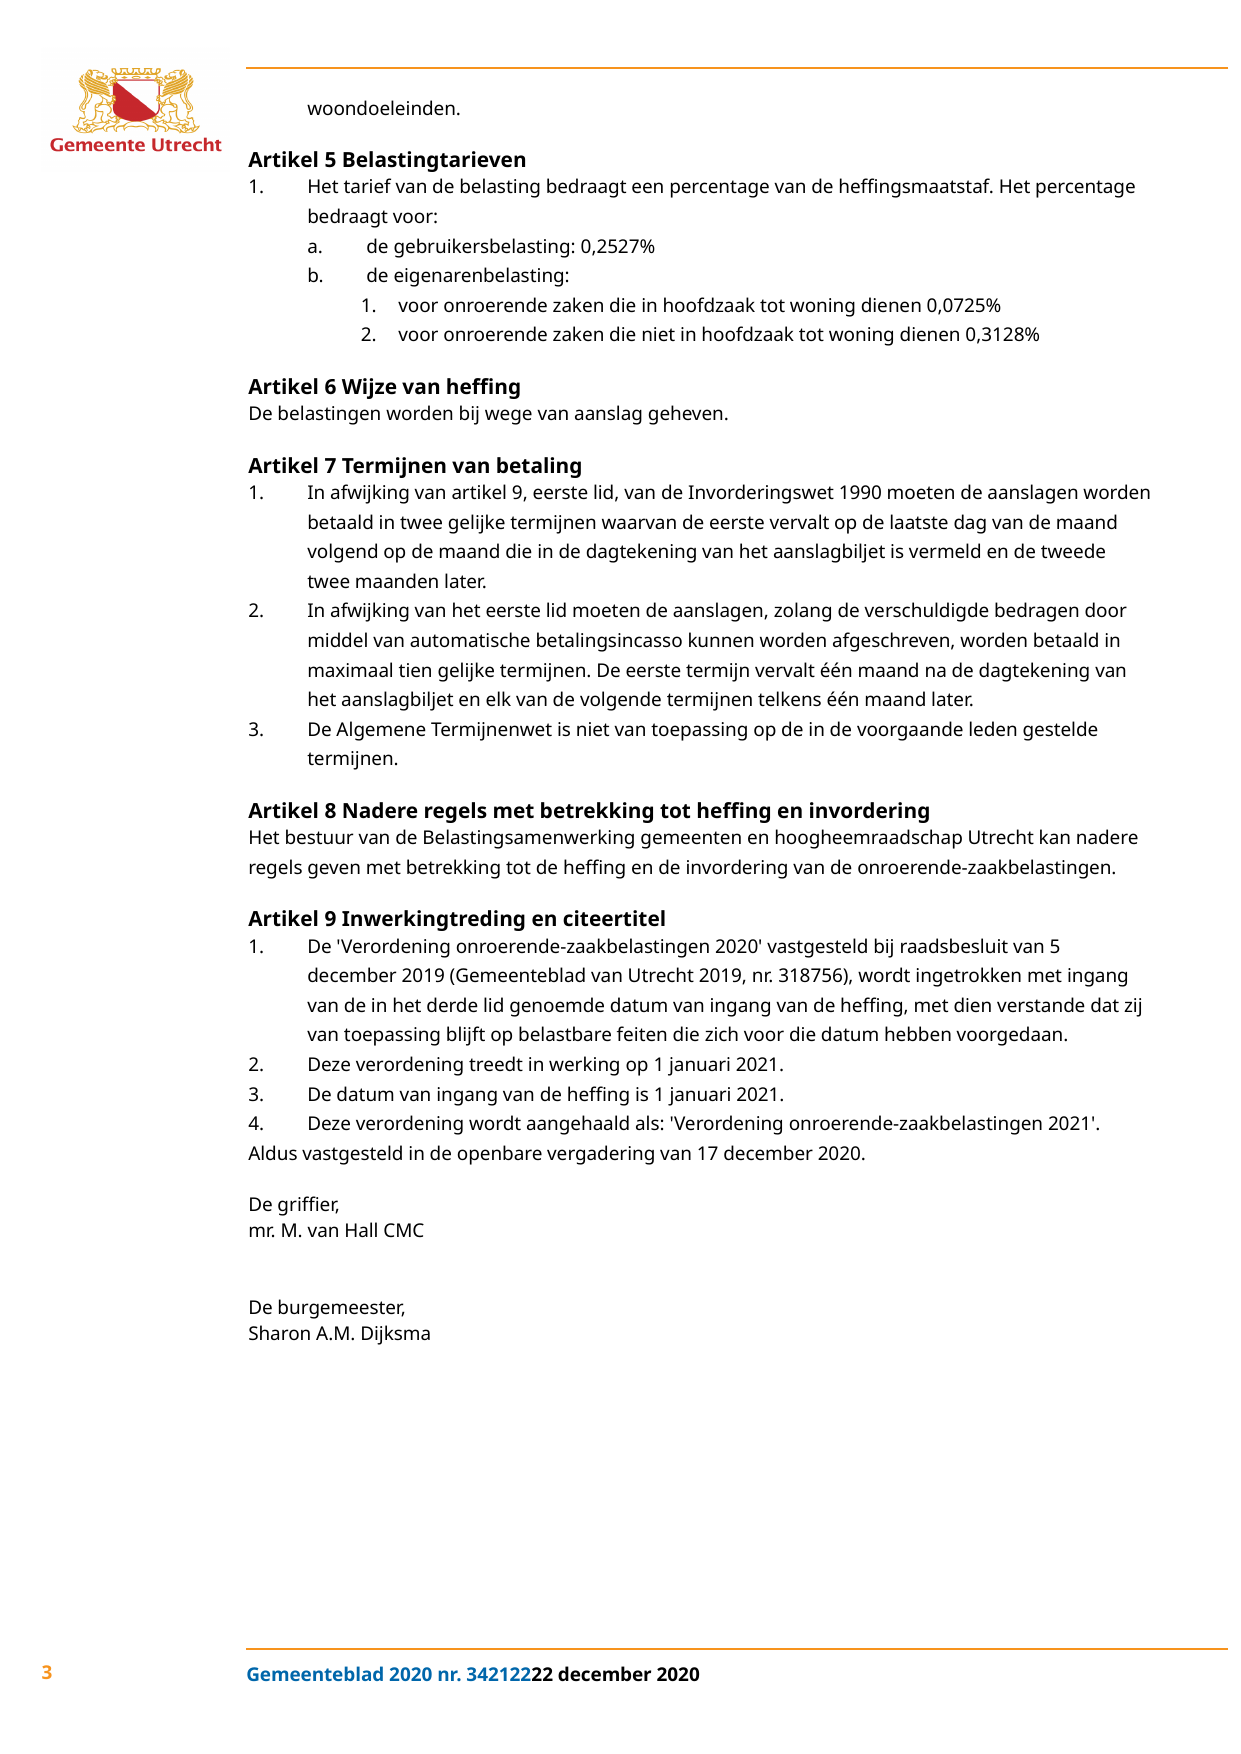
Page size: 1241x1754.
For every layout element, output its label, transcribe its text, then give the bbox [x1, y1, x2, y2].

list De Algemene Termijnenwet is niet van toepassing op de in de voorgaande leden gestelde termijnen. [248, 716, 1152, 771]
text De belastingen worden bij wege van aanslag geheven. [248, 400, 1152, 426]
list voor onroerende zaken die in hoofdzaak tot woning dienen 0,0725% [361, 292, 1152, 318]
text De griffier, [248, 1191, 1152, 1217]
text De burgemeester, [248, 1294, 1152, 1320]
list de eigenarenbelasting: [307, 262, 1152, 288]
text Artikel 8 Nadere regels met betrekking tot heffing en invordering [248, 796, 1152, 824]
list Het tarief van de belasting bedraagt een percentage van de heffingsmaatstaf. Het percentage bedraagt voor: [248, 174, 1152, 229]
text Het bestuur van de Belastingsamenwerking gemeenten en hoogheemraadschap Utrecht kan nadere regels geven met betrekking tot de heffing en de invordering van de onroerende-zaakbelastingen. [248, 824, 1152, 880]
text Artikel 6 Wijze van heffing [248, 372, 1152, 400]
text mr. M. van Hall CMC [248, 1217, 1152, 1243]
list Deze verordening wordt aangehaald als: 'Verordening onroerende-zaakbelastingen 2021'. [248, 1110, 1152, 1136]
text Sharon A.M. Dijksma [248, 1320, 1152, 1346]
text Aldus vastgesteld in de openbare vergadering van 17 december 2020. [248, 1140, 1152, 1166]
list In afwijking van het eerste lid moeten de aanslagen, zolang de verschuldigde bedragen door middel van automatische betalingsincasso kunnen worden afgeschreven, worden betaald in maximaal tien gelijke termijnen. De eerste termijn vervalt één maand na de dagtekening van het aanslagbiljet en elk van de volgende termijnen telkens één maand later. [248, 598, 1152, 712]
list Deze verordening treedt in werking op 1 januari 2021. [248, 1051, 1152, 1077]
text Artikel 5 Belastingtarieven [248, 145, 1152, 174]
list De datum van ingang van de heffing is 1 januari 2021. [248, 1081, 1152, 1106]
list voor onroerende zaken die niet in hoofdzaak tot woning dienen 0,3128% [361, 322, 1152, 347]
list de gebruikersbelasting: 0,2527% [307, 233, 1152, 258]
text Artikel 7 Termijnen van betaling [248, 451, 1152, 479]
picture [41, 47, 231, 172]
list De 'Verordening onroerende-zaakbelastingen 2020' vastgesteld bij raadsbesluit van 5 december 2019 (Gemeenteblad van Utrecht 2019, nr. 318756), wordt ingetrokken met ingang van de in het derde lid genoemde datum van ingang van de heffing, met dien verstande dat zij van toepassing blijft op belastbare feiten die zich voor die datum hebben voorgedaan. [248, 933, 1152, 1047]
list woondoeleinden. [248, 95, 1152, 121]
text Artikel 9 Inwerkingtreding en citeertitel [248, 904, 1152, 933]
list In afwijking van artikel 9, eerste lid, van de Invorderingswet 1990 moeten de aanslagen worden betaald in twee gelijke termijnen waarvan de eerste vervalt op de laatste dag van de maand volgend op de maand die in de dagtekening van het aanslagbiljet is vermeld en de tweede twee maanden later. [248, 479, 1152, 594]
